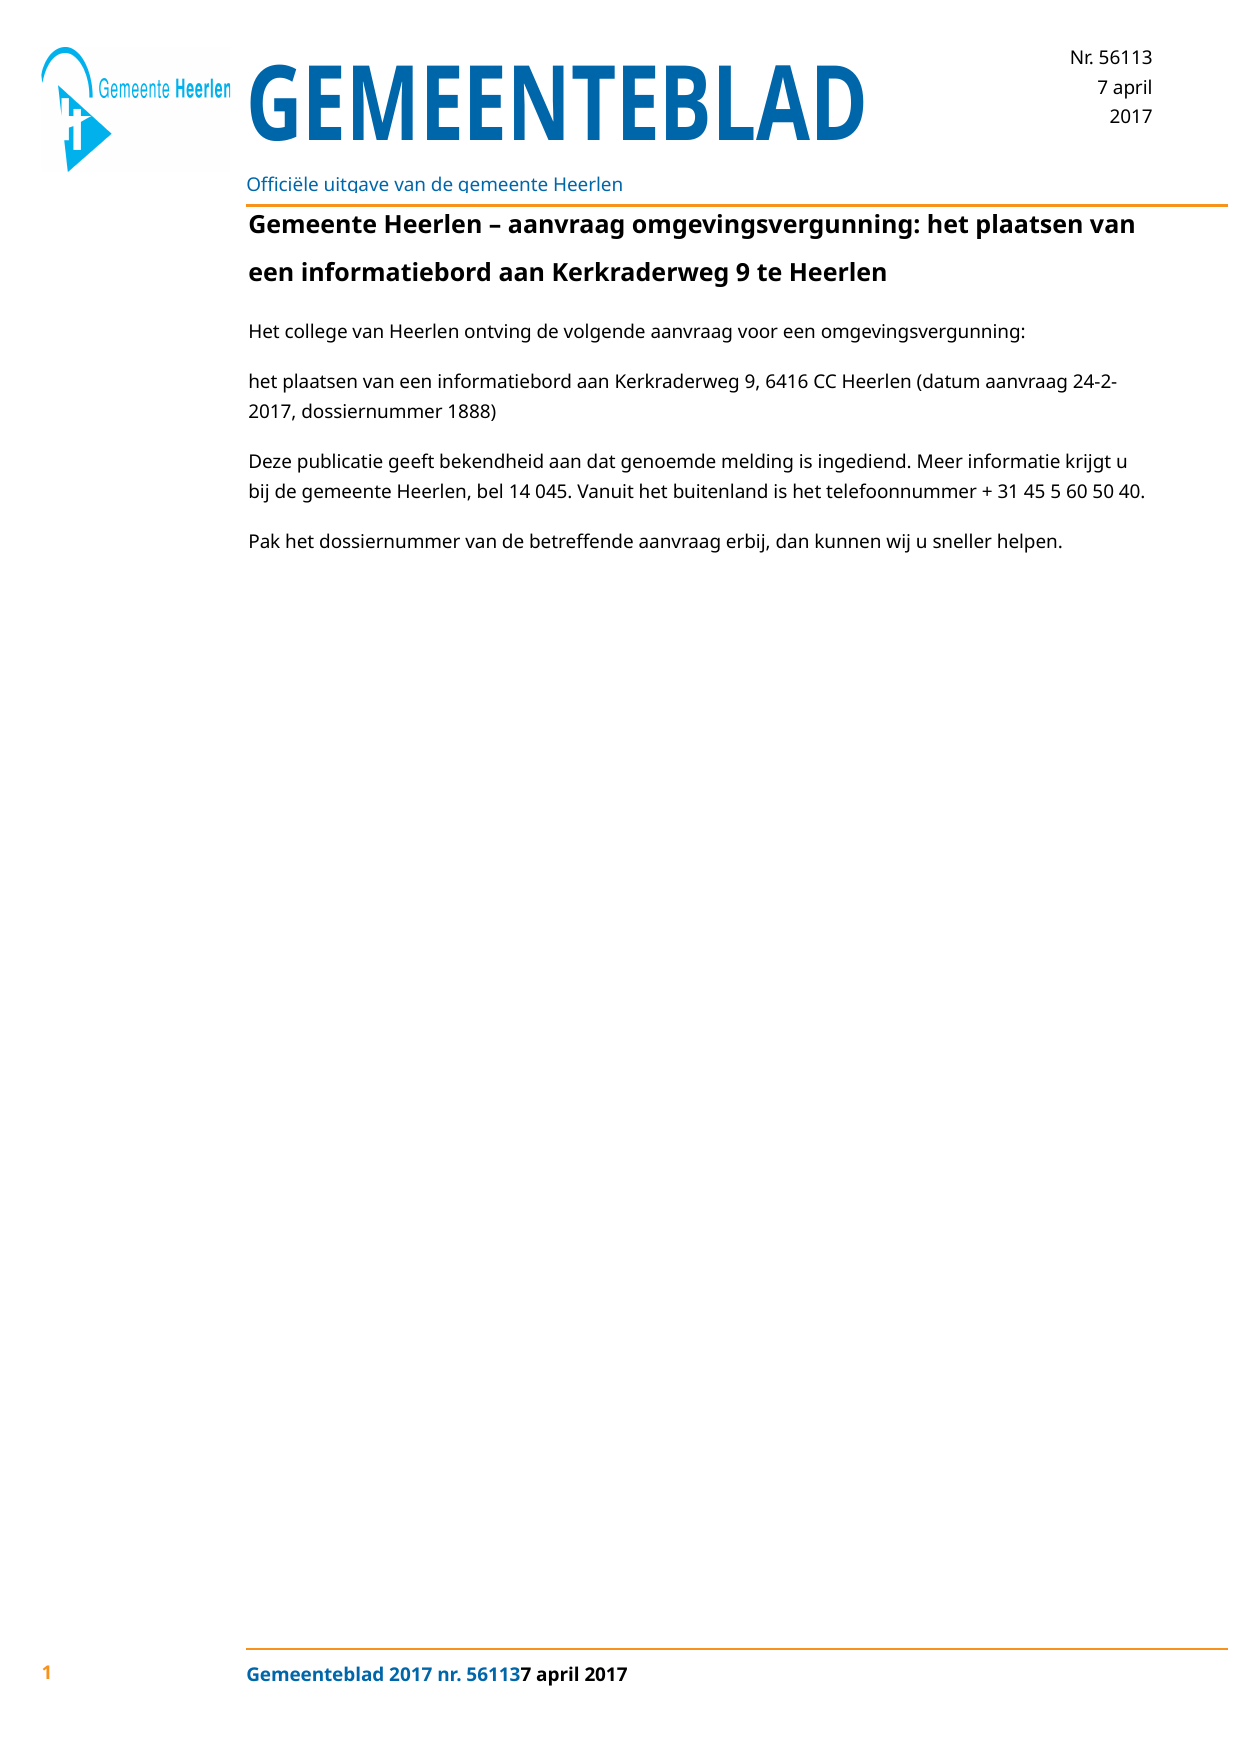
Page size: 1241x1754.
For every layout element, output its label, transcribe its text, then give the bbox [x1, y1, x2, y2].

picture [41, 47, 231, 172]
text Gemeente Heerlen – aanvraag omgevingsvergunning: het plaatsen van een informatiebord aan Kerkraderweg 9 te Heerlen [248, 207, 1152, 288]
picture [41, 47, 58, 70]
text Het college van Heerlen ontving de volgende aanvraag voor een omgevingsvergunning: [248, 318, 1152, 344]
text Pak het dossiernummer van de betreffende aanvraag erbij, dan kunnen wij u sneller helpen. [248, 528, 1152, 554]
text Deze publicatie geeft bekendheid aan dat genoemde melding is ingediend. Meer informatie krijgt u bij de gemeente Heerlen, bel 14 045. Vanuit het buitenland is het telefoonnummer + 31 45 5 60 50 40. [248, 448, 1152, 504]
text het plaatsen van een informatiebord aan Kerkraderweg 9, 6416 CC Heerlen (datum aanvraag 24-2-2017, dossiernummer 1888) [248, 368, 1152, 424]
